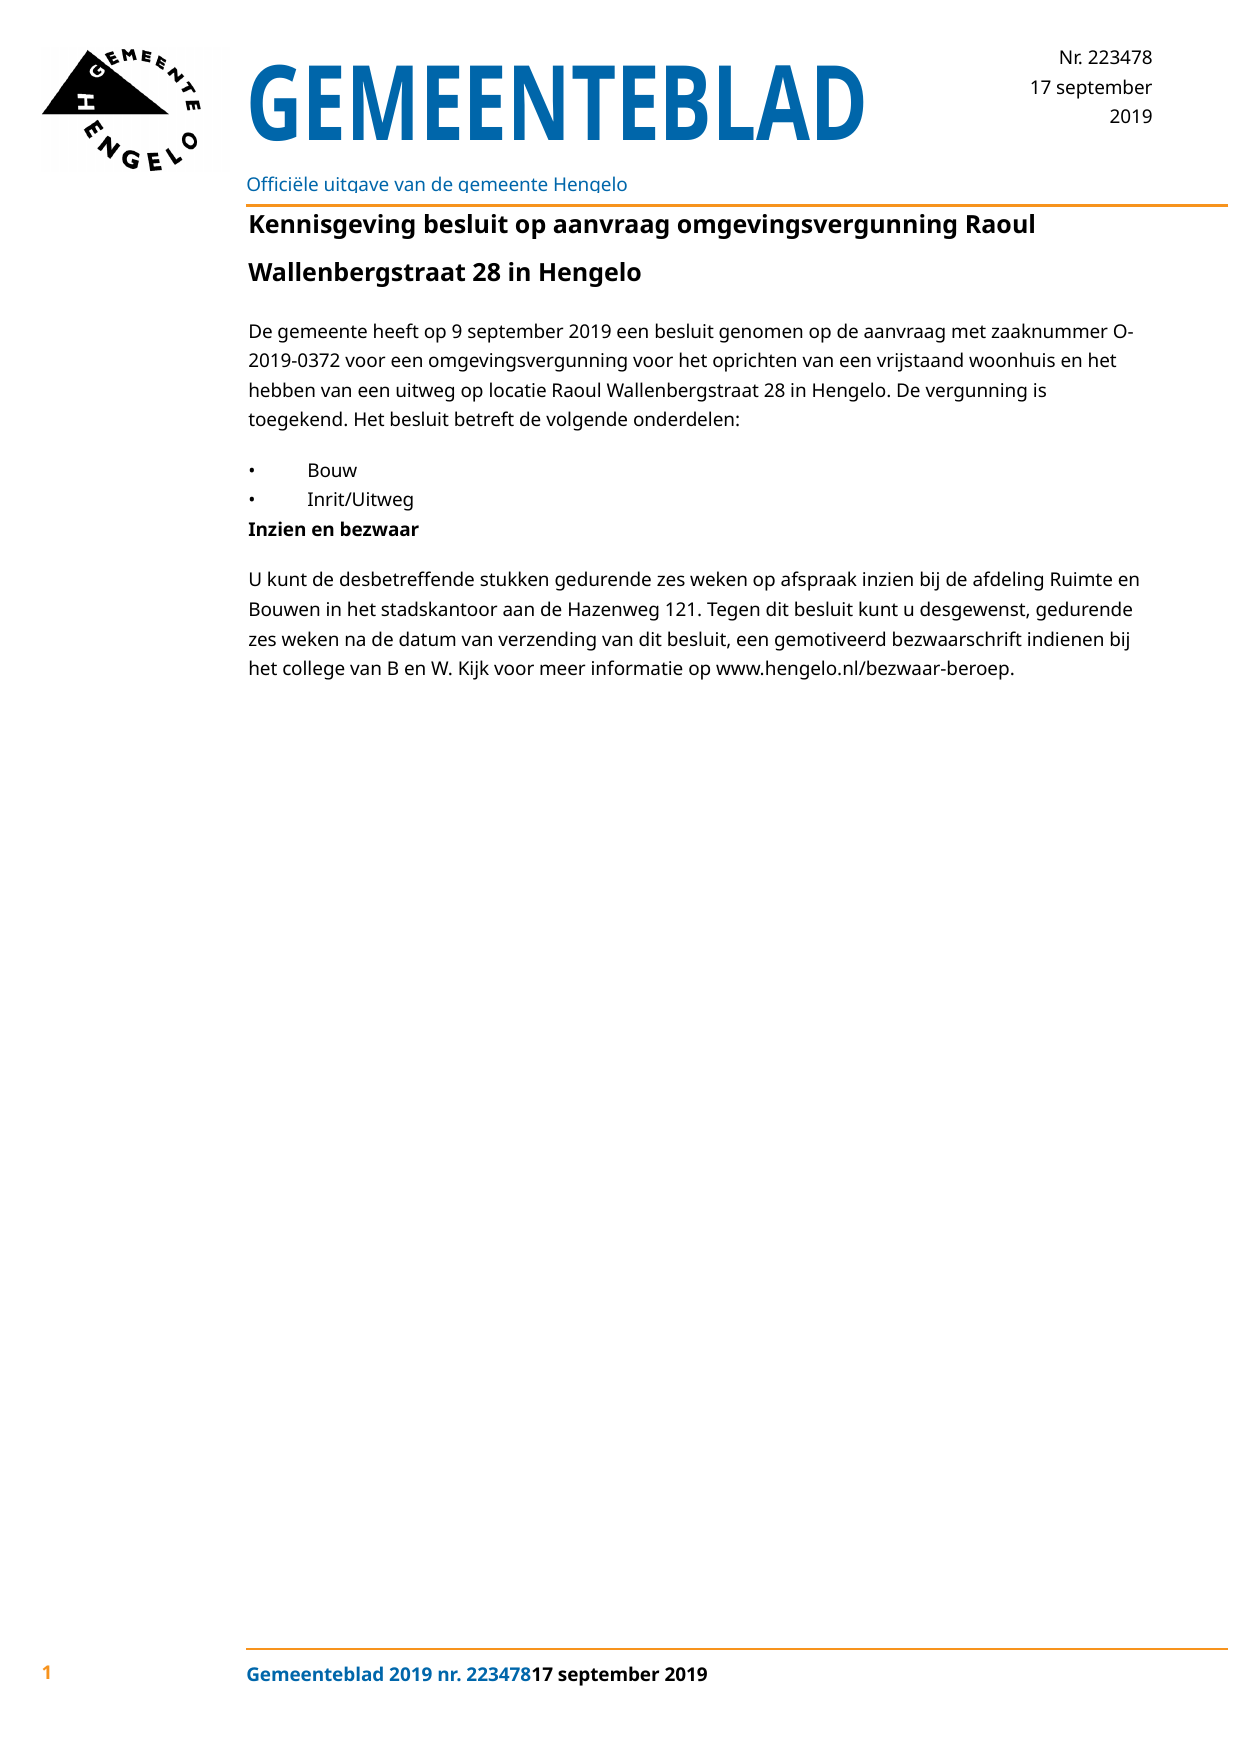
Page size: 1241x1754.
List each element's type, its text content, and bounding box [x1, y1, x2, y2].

text U kunt de desbetreffende stukken gedurende zes weken op afspraak inzien bij de afdeling Ruimte en Bouwen in het stadskantoor aan de Hazenweg 121. Tegen dit besluit kunt u desgewenst, gedurende zes weken na de datum van verzending van dit besluit, een gemotiveerd bezwaarschrift indienen bij het college van B en W. Kijk voor meer informatie op www.hengelo.nl/bezwaar-beroep. [248, 567, 1152, 681]
text Inzien en bezwaar [248, 516, 1152, 542]
list Inrit/Uitweg [248, 487, 1152, 512]
text Kennisgeving besluit op aanvraag omgevingsvergunning Raoul Wallenbergstraat 28 in Hengelo [248, 207, 1152, 288]
picture [41, 47, 231, 172]
text De gemeente heeft op 9 september 2019 een besluit genomen op de aanvraag met zaaknummer O-2019-0372 voor een omgevingsvergunning voor het oprichten van een vrijstaand woonhuis en het hebben van een uitweg op locatie Raoul Wallenbergstraat 28 in Hengelo. De vergunning is toegekend. Het besluit betreft de volgende onderdelen: [248, 318, 1152, 432]
list Bouw [248, 457, 1152, 483]
